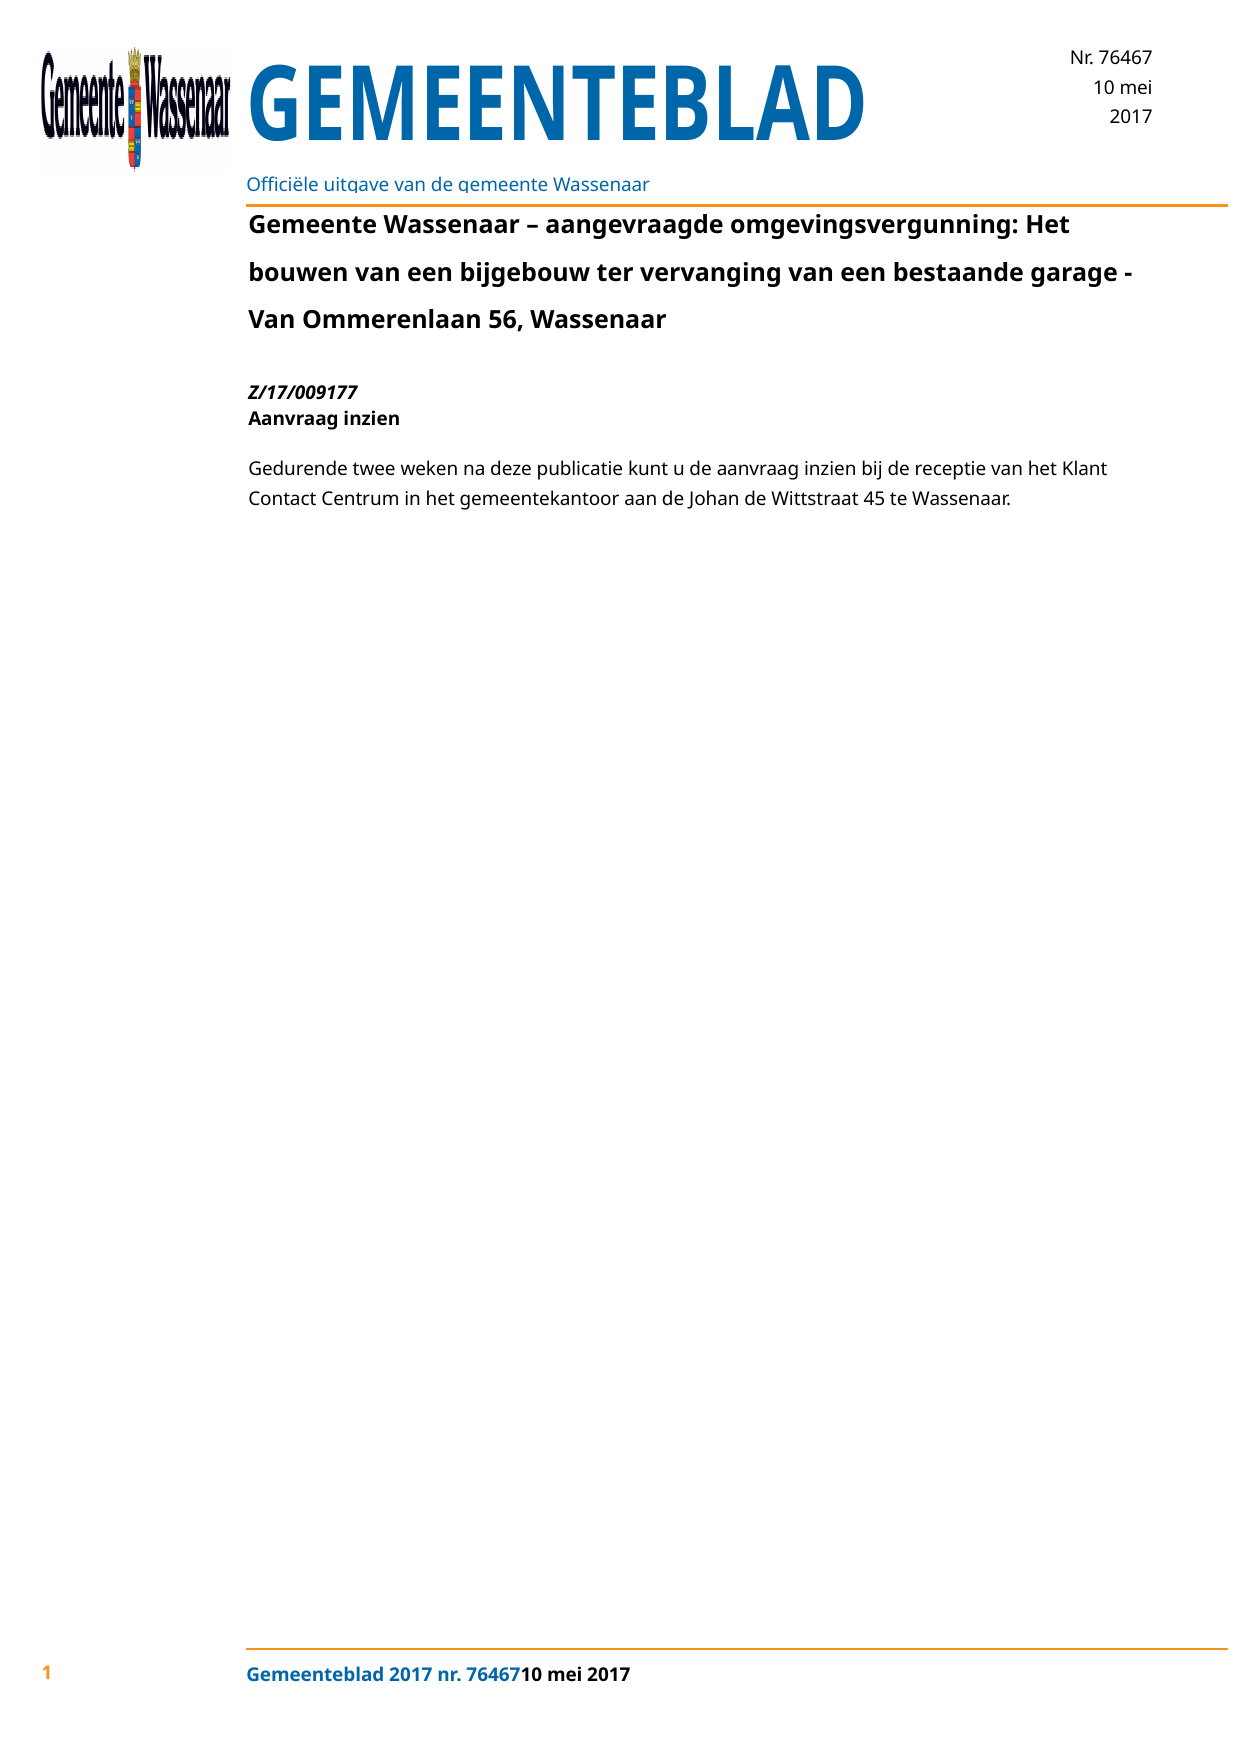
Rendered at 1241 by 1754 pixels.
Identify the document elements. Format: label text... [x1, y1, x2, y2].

text Gedurende twee weken na deze publicatie kunt u de aanvraag inzien bij de receptie van het Klant Contact Centrum in het gemeentekantoor aan de Johan de Wittstraat 45 te Wassenaar. [248, 455, 1152, 511]
picture [41, 47, 231, 172]
text Gemeente Wassenaar – aangevraagde omgevingsvergunning: Het bouwen van een bijgebouw ter vervanging van een bestaande garage - Van Ommerenlaan 56, Wassenaar [248, 207, 1152, 336]
text Aanvraag inzien [248, 405, 1152, 431]
text Z/17/009177 [248, 379, 1152, 405]
